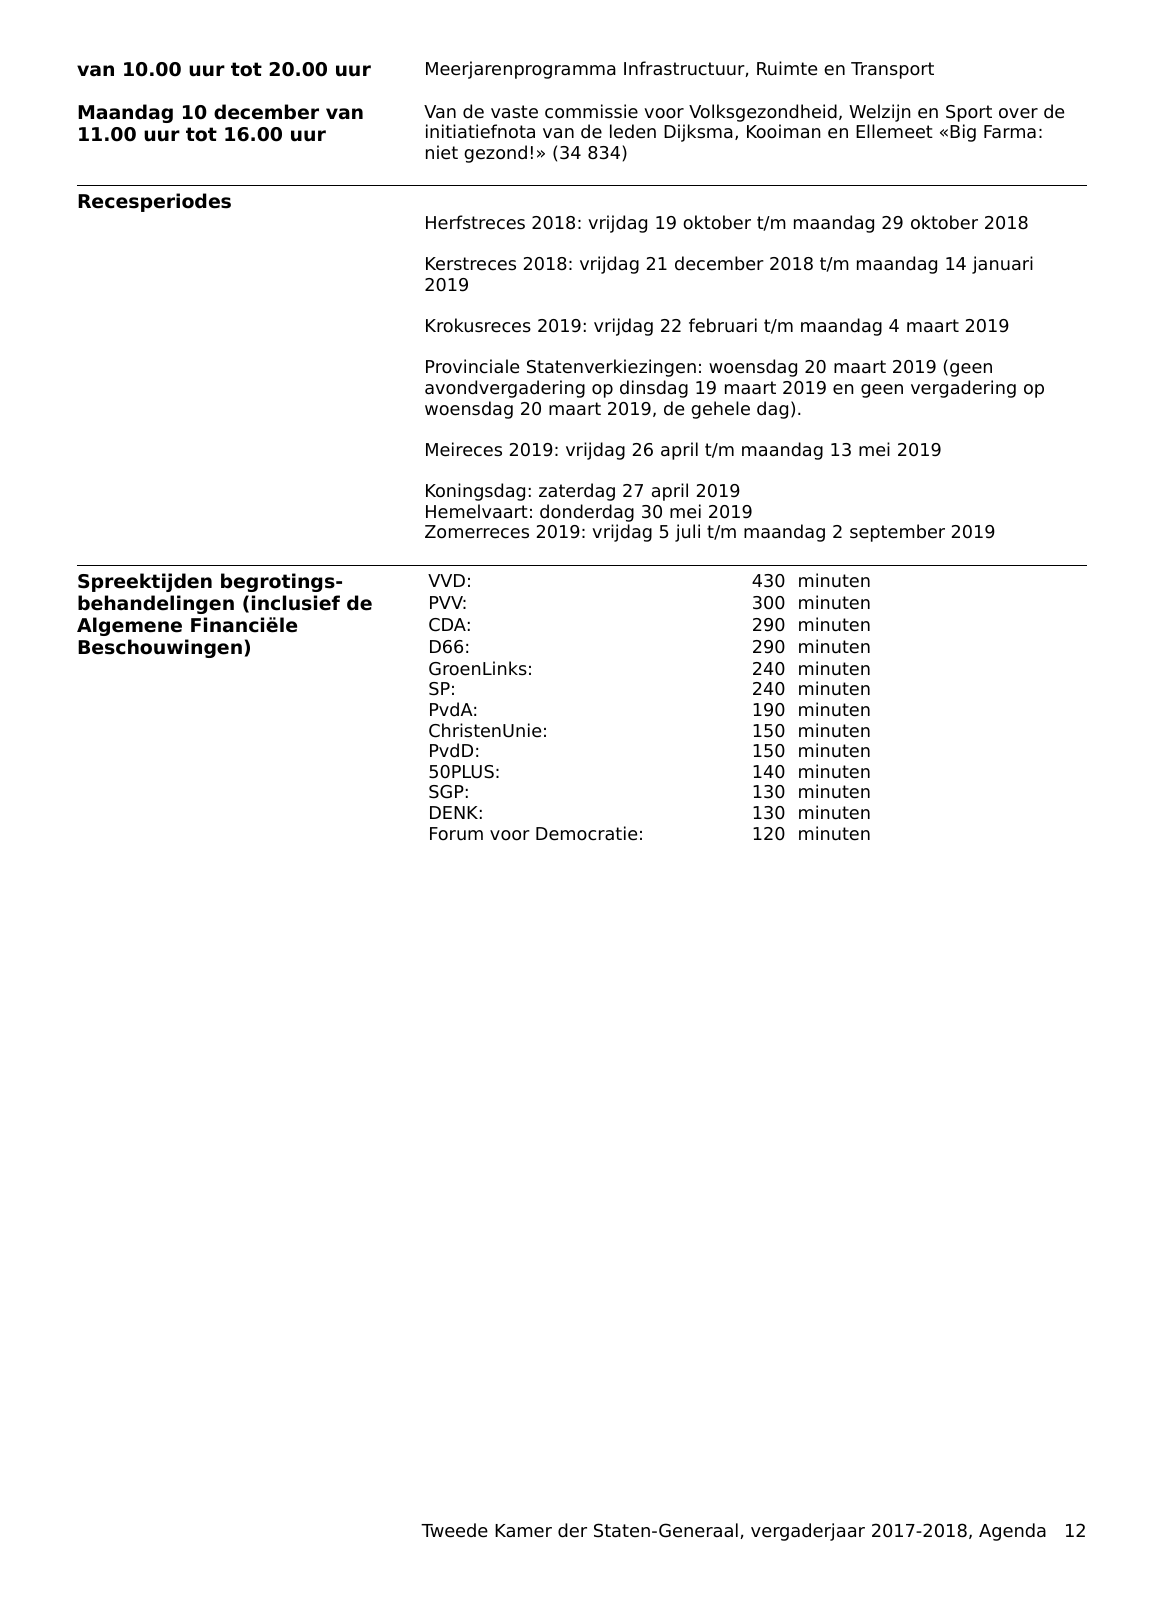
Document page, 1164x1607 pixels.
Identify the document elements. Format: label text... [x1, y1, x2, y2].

table_cell Algemene Financiële [77, 615, 404, 637]
table_cell [77, 296, 401, 316]
table_cell [401, 59, 418, 81]
table_cell SP: [422, 679, 706, 700]
table_cell [405, 679, 422, 700]
table_cell [77, 523, 401, 543]
table_cell PVV: [422, 593, 706, 615]
table_header Recesperiodes [77, 186, 401, 213]
table_header [401, 186, 418, 213]
table_cell [77, 481, 401, 502]
table_cell [405, 824, 422, 844]
table_cell Meireces 2019: vrijdag 26 april t/m maandag 13 mei 2019 [418, 440, 1087, 461]
table_cell [77, 741, 404, 762]
table_cell [77, 419, 401, 440]
table_cell [77, 824, 404, 844]
table_cell [77, 762, 404, 782]
table_cell minuten [791, 637, 1087, 659]
table_cell minuten [791, 615, 1087, 637]
table_header [405, 566, 422, 593]
table_cell 130 [706, 803, 791, 824]
table_cell [77, 700, 404, 721]
table_cell minuten [791, 803, 1087, 824]
table_cell [418, 234, 1087, 254]
table_cell [405, 803, 422, 824]
table_cell Koningsdag: zaterdag 27 april 2019 [418, 481, 1087, 502]
table_cell 240 [706, 679, 791, 700]
table_cell GroenLinks: [422, 659, 706, 679]
table_cell [401, 296, 418, 316]
table_cell minuten [791, 700, 1087, 721]
table_cell [77, 461, 401, 481]
table_cell [77, 440, 401, 461]
table_cell D66: [422, 637, 706, 659]
table_cell [77, 679, 404, 700]
table_cell [401, 316, 418, 337]
table_cell [405, 700, 422, 721]
table_cell [77, 659, 404, 679]
table_cell Kerstreces 2018: vrijdag 21 december 2018 t/m maandag 14 januari 2019 [418, 254, 1087, 296]
table_cell Krokusreces 2019: vrijdag 22 februari t/m maandag 4 maart 2019 [418, 316, 1087, 337]
table_cell Van de vaste commissie voor Volksgezondheid, Welzijn en Sport over de initiatiefnota van de leden Dijksma, Kooiman en Ellemeet «Big Farma: niet gezond!» (34 834) [418, 102, 1087, 163]
table_cell 120 [706, 824, 791, 844]
table_cell minuten [791, 783, 1087, 803]
table_cell minuten [791, 762, 1087, 782]
table_cell [401, 102, 418, 163]
table_cell [401, 440, 418, 461]
table_cell 290 [706, 637, 791, 659]
table_cell [418, 296, 1087, 316]
table_cell 240 [706, 659, 791, 679]
table_header 430 [706, 566, 791, 593]
table_cell Zomerreces 2019: vrijdag 5 juli t/m maandag 2 september 2019 [418, 523, 1087, 543]
table_cell [77, 234, 401, 254]
table_cell 150 [706, 741, 791, 762]
table_cell ChristenUnie: [422, 721, 706, 741]
table_cell [77, 81, 401, 102]
table_cell minuten [791, 679, 1087, 700]
table_cell [77, 721, 404, 741]
table_cell [77, 803, 404, 824]
table_cell [77, 358, 401, 419]
table_cell [401, 419, 418, 440]
table_cell SGP: [422, 783, 706, 803]
table_cell behandelingen (inclusief de [77, 593, 404, 615]
table_header Spreektijden begrotings- [77, 566, 404, 593]
table_cell [401, 461, 418, 481]
table_cell [405, 615, 422, 637]
table_cell CDA: [422, 615, 706, 637]
table_cell [77, 337, 401, 357]
table_cell [401, 502, 418, 522]
table_cell [401, 254, 418, 296]
table_header [418, 186, 1087, 213]
table_cell [418, 337, 1087, 357]
table_cell minuten [791, 593, 1087, 615]
table_cell 50PLUS: [422, 762, 706, 782]
table_cell [405, 593, 422, 615]
table_cell [401, 481, 418, 502]
table_cell [77, 502, 401, 522]
table_cell [401, 337, 418, 357]
table_cell PvdA: [422, 700, 706, 721]
table_cell [405, 762, 422, 782]
table_cell 150 [706, 721, 791, 741]
table_cell minuten [791, 824, 1087, 844]
table_cell [77, 213, 401, 234]
table_header minuten [791, 566, 1087, 593]
table_cell Forum voor Democratie: [422, 824, 706, 844]
table_cell PvdD: [422, 741, 706, 762]
table_cell minuten [791, 741, 1087, 762]
table_cell [77, 254, 401, 296]
table_cell [401, 523, 418, 543]
table_cell [401, 234, 418, 254]
table_cell [401, 213, 418, 234]
table_cell [418, 81, 1087, 102]
table_cell [405, 741, 422, 762]
table_header VVD: [422, 566, 706, 593]
table_cell Herfstreces 2018: vrijdag 19 oktober t/m maandag 29 oktober 2018 [418, 213, 1087, 234]
table_cell [418, 461, 1087, 481]
table_cell DENK: [422, 803, 706, 824]
table_cell [401, 81, 418, 102]
table_cell [405, 637, 422, 659]
table_cell Beschouwingen) [77, 637, 404, 659]
table_cell [401, 358, 418, 419]
table_cell [77, 783, 404, 803]
table_cell 300 [706, 593, 791, 615]
table_cell Provinciale Statenverkiezingen: woensdag 20 maart 2019 (geen avondvergadering op dinsdag 19 maart 2019 en geen vergadering op woensdag 20 maart 2019, de gehele dag). [418, 358, 1087, 419]
table_cell minuten [791, 659, 1087, 679]
table_cell 130 [706, 783, 791, 803]
table_cell 290 [706, 615, 791, 637]
table_cell Maandag 10 december van 11.00 uur tot 16.00 uur [77, 102, 401, 163]
table_cell [418, 419, 1087, 440]
table_cell van 10.00 uur tot 20.00 uur [77, 59, 401, 81]
table_cell minuten [791, 721, 1087, 741]
table_cell [405, 659, 422, 679]
table_cell 140 [706, 762, 791, 782]
table_cell [405, 721, 422, 741]
table_cell 190 [706, 700, 791, 721]
table_cell Hemelvaart: donderdag 30 mei 2019 [418, 502, 1087, 522]
table_cell [77, 316, 401, 337]
table_cell [405, 783, 422, 803]
table_cell Meerjarenprogramma Infrastructuur, Ruimte en Transport [418, 59, 1087, 81]
